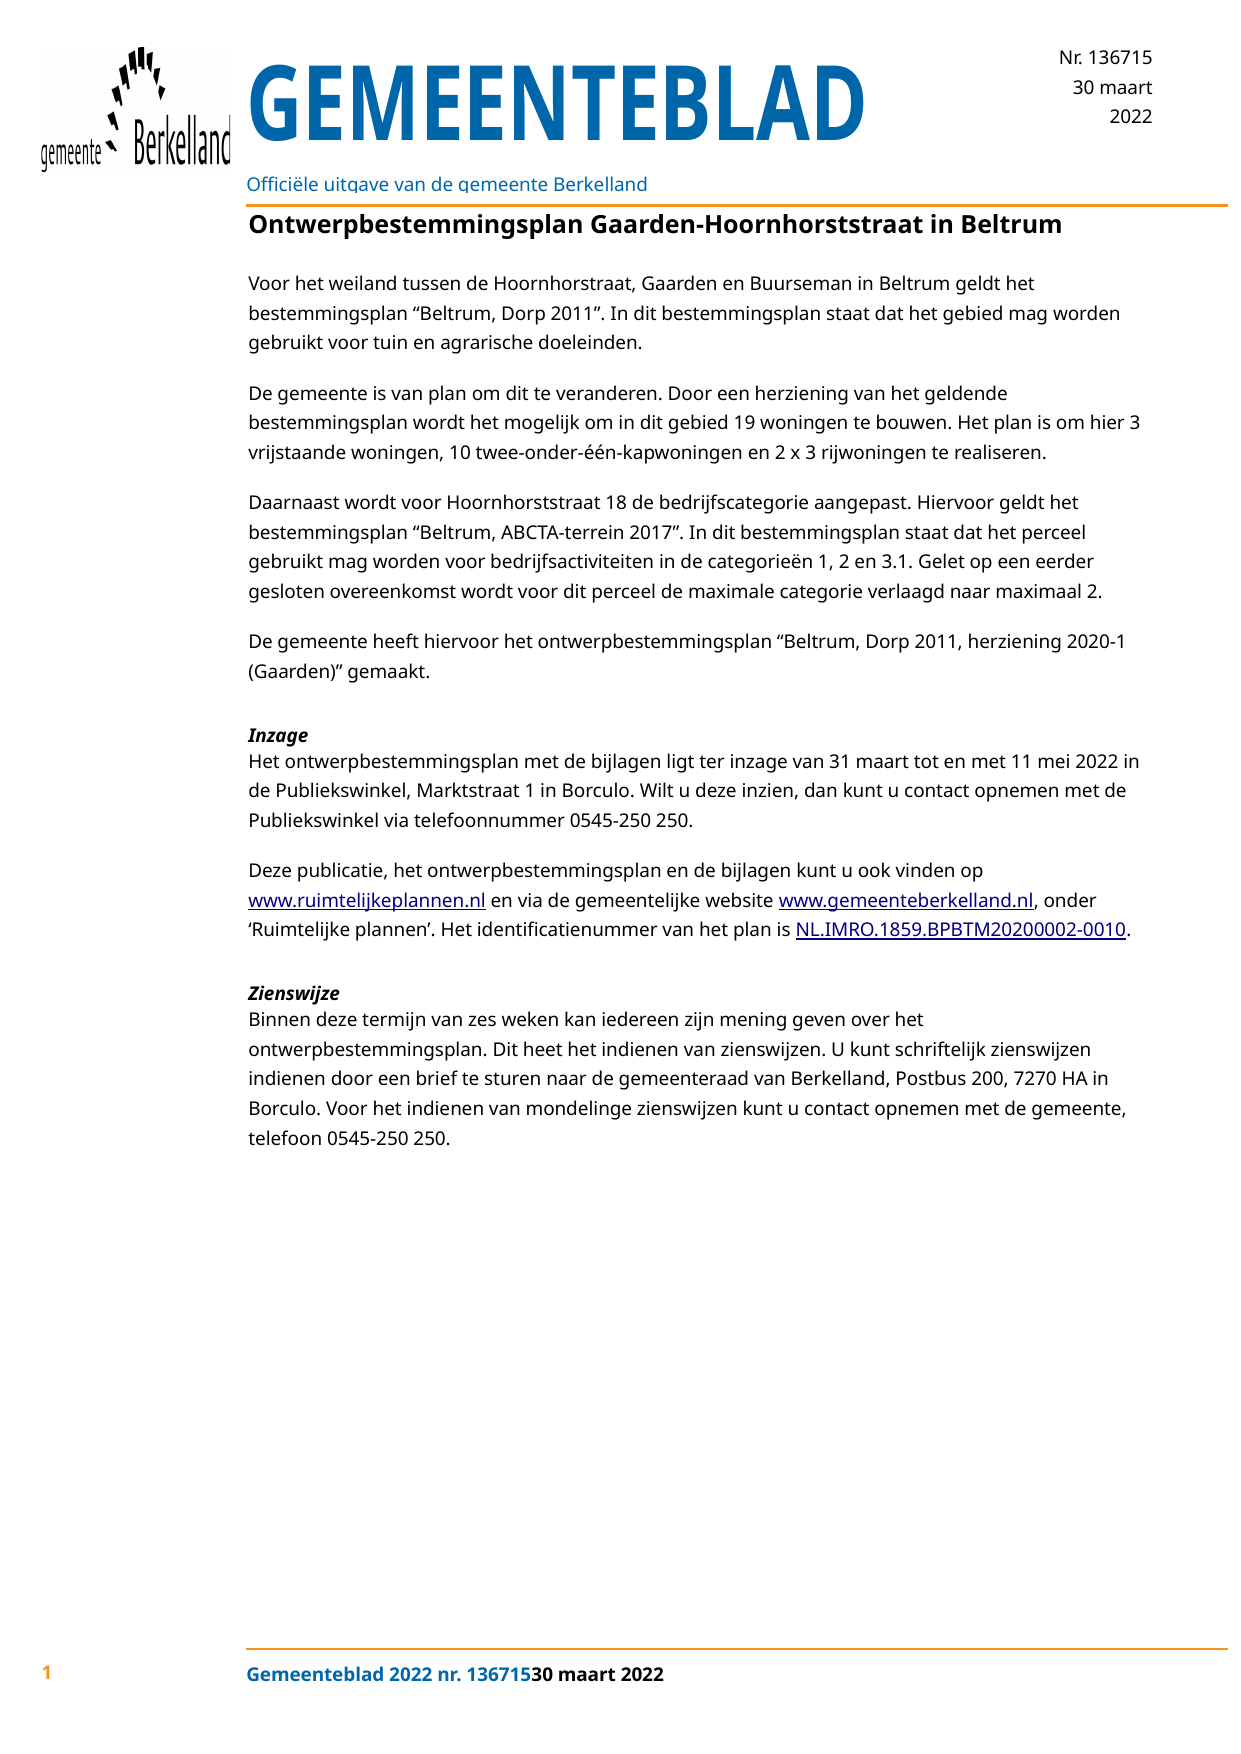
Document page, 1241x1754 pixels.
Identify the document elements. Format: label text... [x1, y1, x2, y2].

text Zienswijze [248, 981, 1152, 1006]
text Daarnaast wordt voor Hoornhorststraat 18 de bedrijfscategorie aangepast. Hiervoor geldt het bestemmingsplan “Beltrum, ABCTA-terrein 2017”. In dit bestemmingsplan staat dat het perceel gebruikt mag worden voor bedrijfsactiviteiten in de categorieën 1, 2 en 3.1. Gelet op een eerder gesloten overeenkomst wordt voor dit perceel de maximale categorie verlaagd naar maximaal 2. [248, 489, 1152, 604]
text De gemeente heeft hiervoor het ontwerpbestemmingsplan “Beltrum, Dorp 2011, herziening 2020-1 (Gaarden)” gemaakt. [248, 629, 1152, 684]
text Voor het weiland tussen de Hoornhorstraat, Gaarden en Buurseman in Beltrum geldt het bestemmingsplan “Beltrum, Dorp 2011”. In dit bestemmingsplan staat dat het gebied mag worden gebruikt voor tuin en agrarische doeleinden. [248, 270, 1152, 355]
text Deze publicatie, het ontwerpbestemmingsplan en de bijlagen kunt u ook vinden op www.ruimtelijkeplannen.nl en via de gemeentelijke website www.gemeenteberkelland.nl, onder ‘Ruimtelijke plannen’. Het identificatienummer van het plan is NL.IMRO.1859.BPBTM20200002-0010. [248, 857, 1152, 942]
text Ontwerpbestemmingsplan Gaarden-Hoornhorststraat in Beltrum [248, 207, 1152, 241]
picture [41, 47, 231, 172]
text De gemeente is van plan om dit te veranderen. Door een herziening van het geldende bestemmingsplan wordt het mogelijk om in dit gebied 19 woningen te bouwen. Het plan is om hier 3 vrijstaande woningen, 10 twee-onder-één-kapwoningen en 2 x 3 rijwoningen te realiseren. [248, 380, 1152, 465]
text Inzage [248, 722, 1152, 748]
text Het ontwerpbestemmingsplan met de bijlagen ligt ter inzage van 31 maart tot en met 11 mei 2022 in de Publiekswinkel, Marktstraat 1 in Borculo. Wilt u deze inzien, dan kunt u contact opnemen met de Publiekswinkel via telefoonnummer 0545-250 250. [248, 748, 1152, 833]
text Binnen deze termijn van zes weken kan iedereen zijn mening geven over het ontwerpbestemmingsplan. Dit heet het indienen van zienswijzen. U kunt schriftelijk zienswijzen indienen door een brief te sturen naar de gemeenteraad van Berkelland, Postbus 200, 7270 HA in Borculo. Voor het indienen van mondelinge zienswijzen kunt u contact opnemen met de gemeente, telefoon 0545-250 250. [248, 1006, 1152, 1150]
